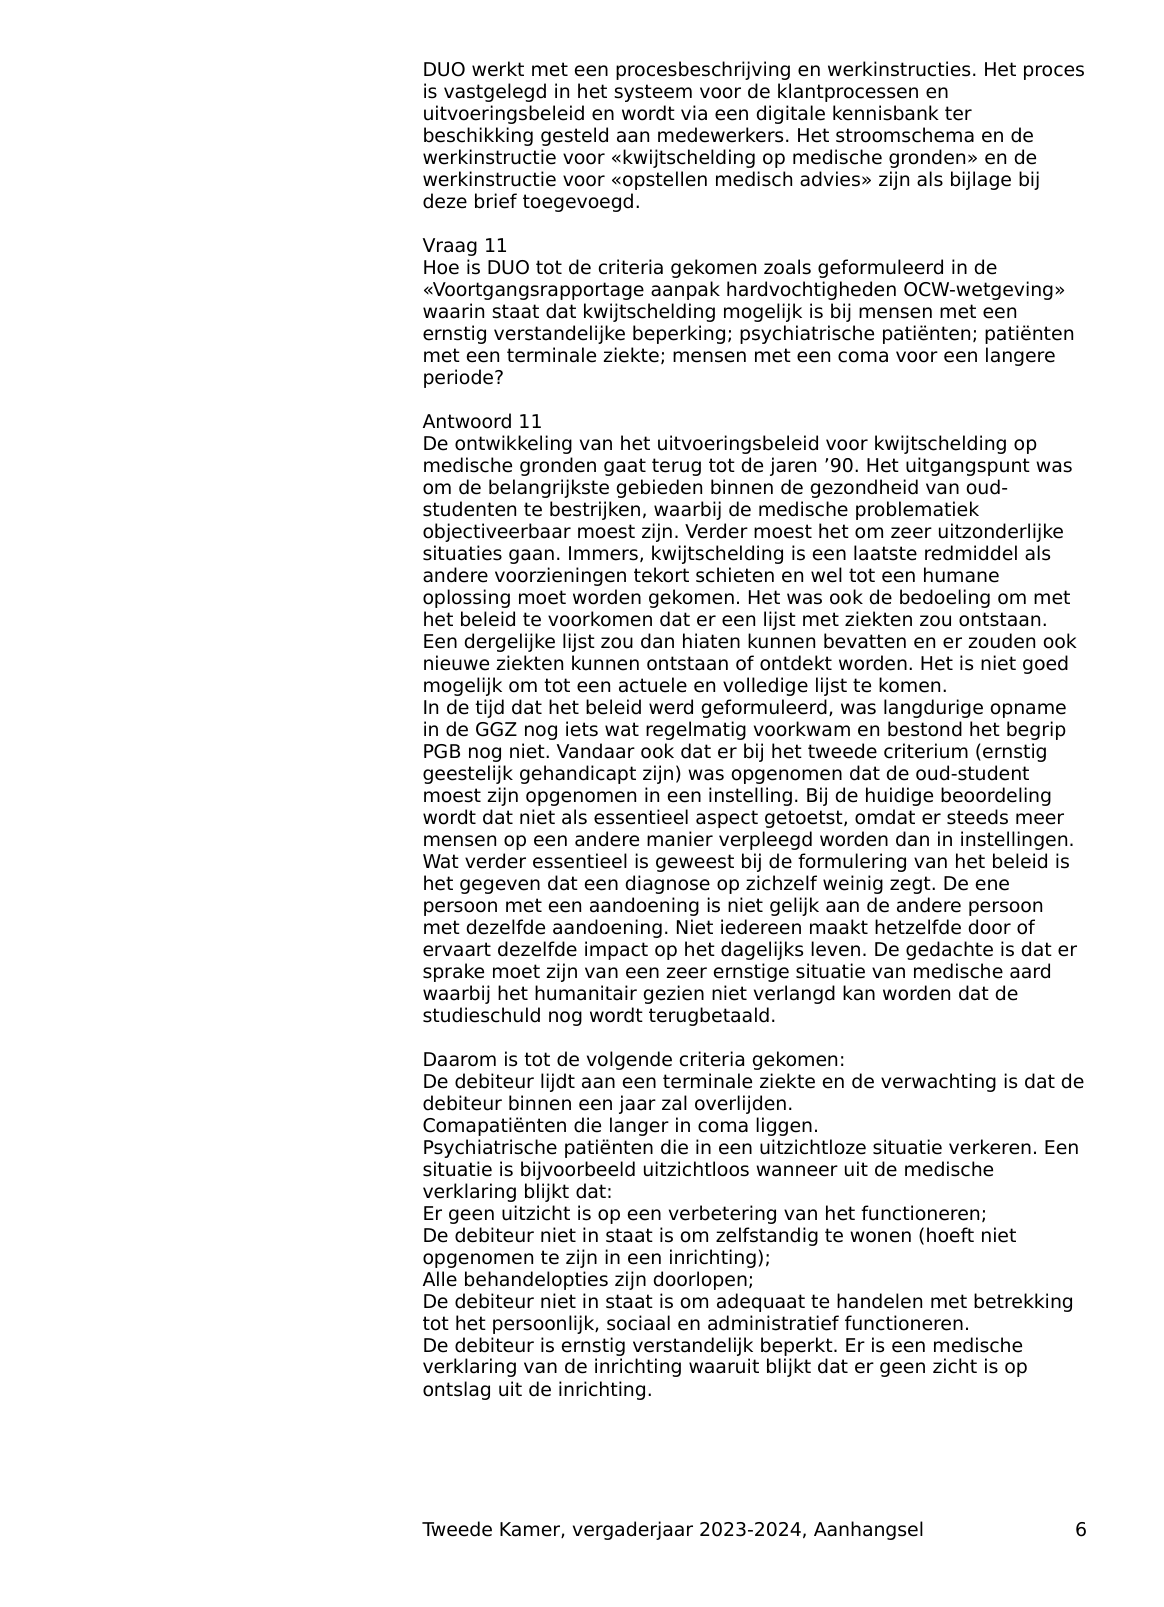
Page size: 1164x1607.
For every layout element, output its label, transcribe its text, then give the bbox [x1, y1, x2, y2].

text Comapatiënten die langer in coma liggen. [422, 1115, 1087, 1137]
text Er geen uitzicht is op een verbetering van het functioneren; [422, 1203, 1087, 1224]
text Wat verder essentieel is geweest bij de formulering van het beleid is het gegeven dat een diagnose op zichzelf weinig zegt. De ene persoon met een aandoening is niet gelijk aan de andere persoon met dezelfde aandoening. Niet iedereen maakt hetzelfde door of ervaart dezelfde impact op het dagelijks leven. De gedachte is dat er sprake moet zijn van een zeer ernstige situatie van medische aard waarbij het humanitair gezien niet verlangd kan worden dat de studieschuld nog wordt terugbetaald. [422, 851, 1087, 1027]
text DUO werkt met een procesbeschrijving en werkinstructies. Het proces is vastgelegd in het systeem voor de klantprocessen en uitvoeringsbeleid en wordt via een digitale kennisbank ter beschikking gesteld aan medewerkers. Het stroomschema en de werkinstructie voor «kwijtschelding op medische gronden» en de werkinstructie voor «opstellen medisch advies» zijn als bijlage bij deze brief toegevoegd. [422, 59, 1087, 213]
text De debiteur niet in staat is om adequaat te handelen met betrekking tot het persoonlijk, sociaal en administratief functioneren. [422, 1291, 1087, 1334]
text Antwoord 11 [422, 411, 1087, 433]
text In de tijd dat het beleid werd geformuleerd, was langdurige opname in de GGZ nog iets wat regelmatig voorkwam en bestond het begrip PGB nog niet. Vandaar ook dat er bij het tweede criterium (ernstig geestelijk gehandicapt zijn) was opgenomen dat de oud-student moest zijn opgenomen in een instelling. Bij de huidige beoordeling wordt dat niet als essentieel aspect getoetst, omdat er steeds meer mensen op een andere manier verpleegd worden dan in instellingen. [422, 697, 1087, 851]
text De debiteur is ernstig verstandelijk beperkt. Er is een medische verklaring van de inrichting waaruit blijkt dat er geen zicht is op ontslag uit de inrichting. [422, 1334, 1087, 1400]
text Psychiatrische patiënten die in een uitzichtloze situatie verkeren. Een situatie is bijvoorbeeld uitzichtloos wanneer uit de medische verklaring blijkt dat: [422, 1137, 1087, 1203]
text De debiteur lijdt aan een terminale ziekte en de verwachting is dat de debiteur binnen een jaar zal overlijden. [422, 1071, 1087, 1115]
text Hoe is DUO tot de criteria gekomen zoals geformuleerd in de «Voortgangsrapportage aanpak hardvochtigheden OCW-wetgeving» waarin staat dat kwijtschelding mogelijk is bij mensen met een ernstig verstandelijke beperking; psychiatrische patiënten; patiënten met een terminale ziekte; mensen met een coma voor een langere periode? [422, 257, 1087, 389]
text De ontwikkeling van het uitvoeringsbeleid voor kwijtschelding op medische gronden gaat terug tot de jaren ’90. Het uitgangspunt was om de belangrijkste gebieden binnen de gezondheid van oud-studenten te bestrijken, waarbij de medische problematiek objectiveerbaar moest zijn. Verder moest het om zeer uitzonderlijke situaties gaan. Immers, kwijtschelding is een laatste redmiddel als andere voorzieningen tekort schieten en wel tot een humane oplossing moet worden gekomen. Het was ook de bedoeling om met het beleid te voorkomen dat er een lijst met ziekten zou ontstaan. Een dergelijke lijst zou dan hiaten kunnen bevatten en er zouden ook nieuwe ziekten kunnen ontstaan of ontdekt worden. Het is niet goed mogelijk om tot een actuele en volledige lijst te komen. [422, 433, 1087, 697]
text Alle behandelopties zijn doorlopen; [422, 1268, 1087, 1291]
text Vraag 11 [422, 235, 1087, 257]
text Daarom is tot de volgende criteria gekomen: [422, 1049, 1087, 1071]
text De debiteur niet in staat is om zelfstandig te wonen (hoeft niet opgenomen te zijn in een inrichting); [422, 1224, 1087, 1268]
